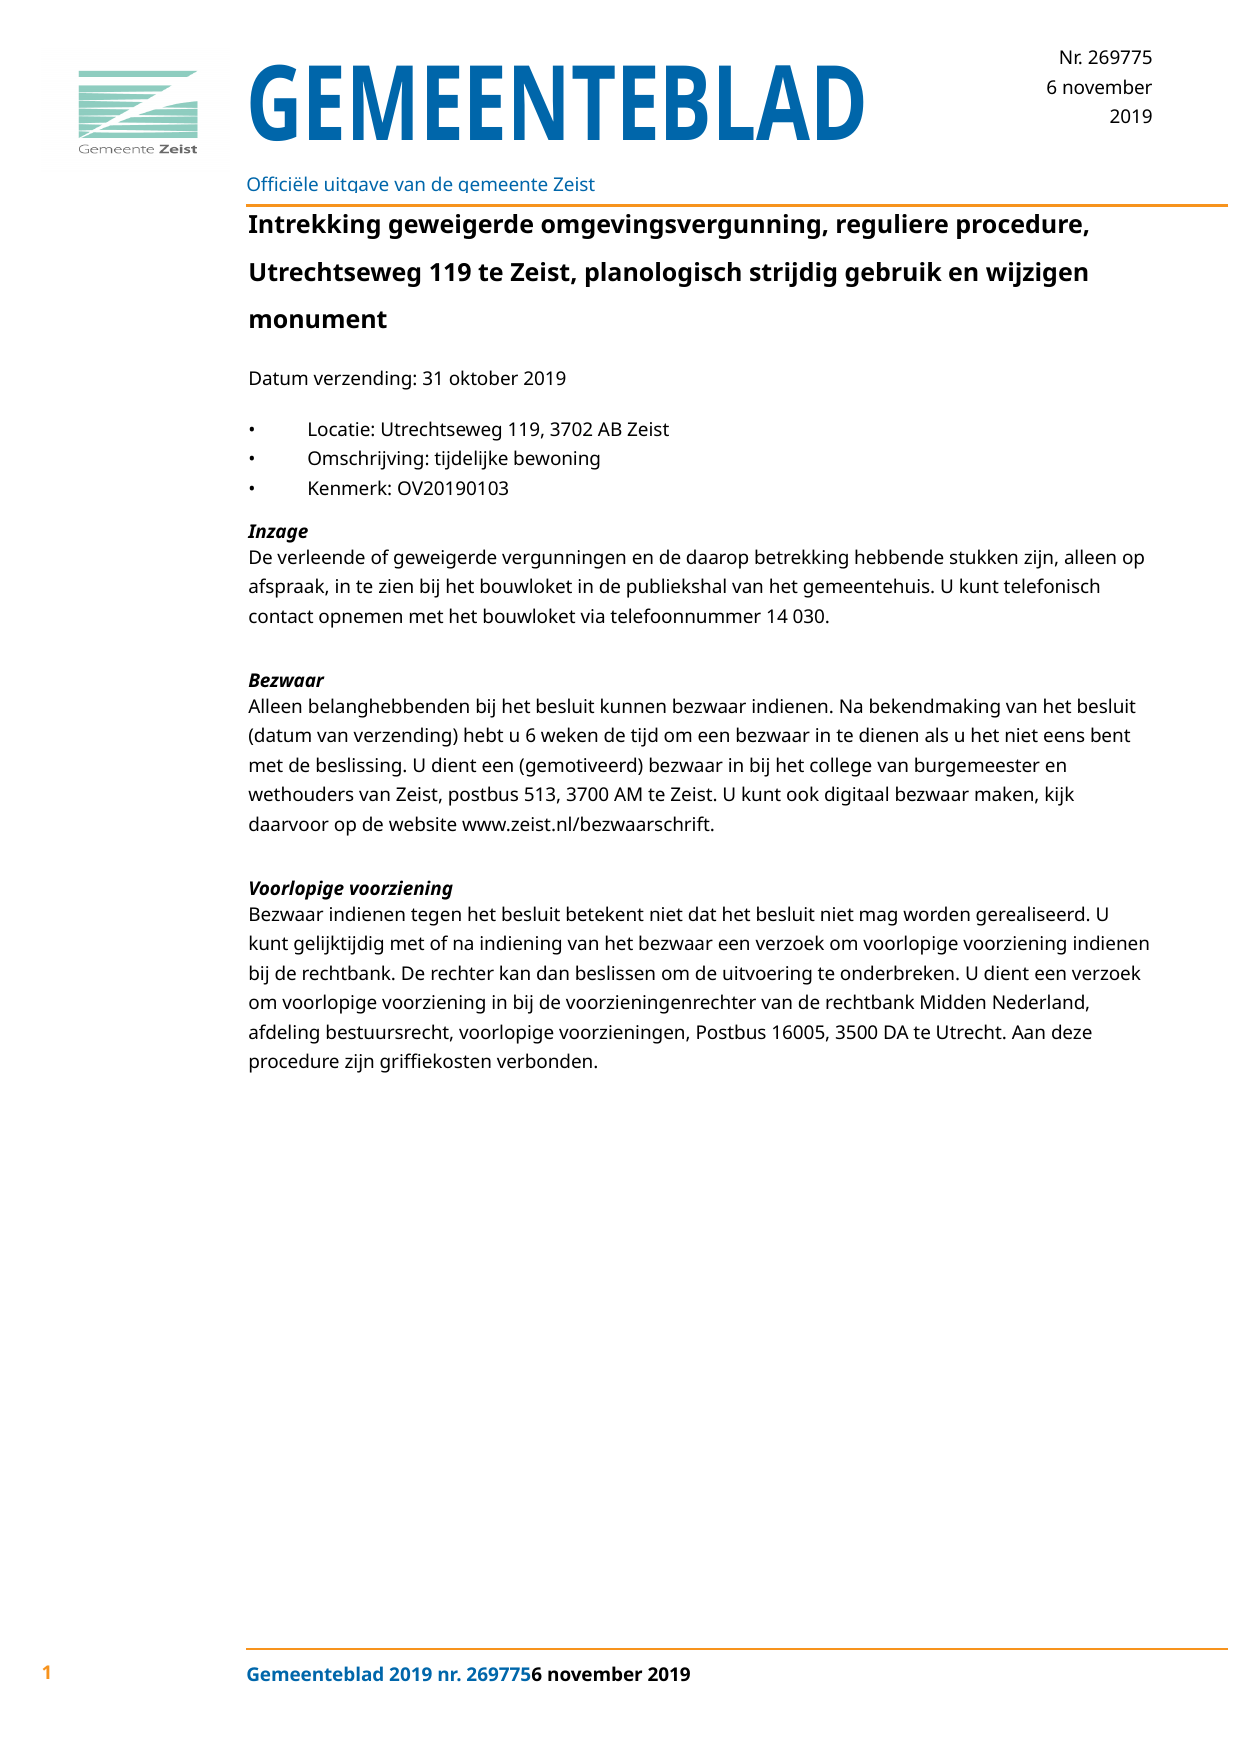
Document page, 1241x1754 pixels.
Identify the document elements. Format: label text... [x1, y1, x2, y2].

list Locatie: Utrechtseweg 119, 3702 AB Zeist [248, 416, 1152, 442]
text Inzage [248, 518, 1152, 544]
text Bezwaar [248, 667, 1152, 693]
text Voorlopige voorziening [248, 875, 1152, 901]
picture [41, 47, 231, 172]
text Bezwaar indienen tegen het besluit betekent niet dat het besluit niet mag worden gerealiseerd. U kunt gelijktijdig met of na indiening van het bezwaar een verzoek om voorlopige voorziening indienen bij de rechtbank. De rechter kan dan beslissen om de uitvoering te onderbreken. U dient een verzoek om voorlopige voorziening in bij de voorzieningenrechter van de rechtbank Midden Nederland, afdeling bestuursrecht, voorlopige voorzieningen, Postbus 16005, 3500 DA te Utrecht. Aan deze procedure zijn griffiekosten verbonden. [248, 901, 1152, 1074]
list Omschrijving: tijdelijke bewoning [248, 446, 1152, 471]
text Alleen belanghebbenden bij het besluit kunnen bezwaar indienen. Na bekendmaking van het besluit (datum van verzending) hebt u 6 weken de tijd om een bezwaar in te dienen als u het niet eens bent met de beslissing. U dient een (gemotiveerd) bezwaar in bij het college van burgemeester en wethouders van Zeist, postbus 513, 3700 AM te Zeist. U kunt ook digitaal bezwaar maken, kijk daarvoor op de website www.zeist.nl/bezwaarschrift. [248, 693, 1152, 837]
text De verleende of geweigerde vergunningen en de daarop betrekking hebbende stukken zijn, alleen op afspraak, in te zien bij het bouwloket in de publiekshal van het gemeentehuis. U kunt telefonisch contact opnemen met het bouwloket via telefoonnummer 14 030. [248, 544, 1152, 629]
list Kenmerk: OV20190103 [248, 475, 1152, 501]
text Intrekking geweigerde omgevingsvergunning, reguliere procedure, Utrechtseweg 119 te Zeist, planologisch strijdig gebruik en wijzigen monument [248, 207, 1152, 336]
text Datum verzending: 31 oktober 2019 [248, 366, 1152, 391]
